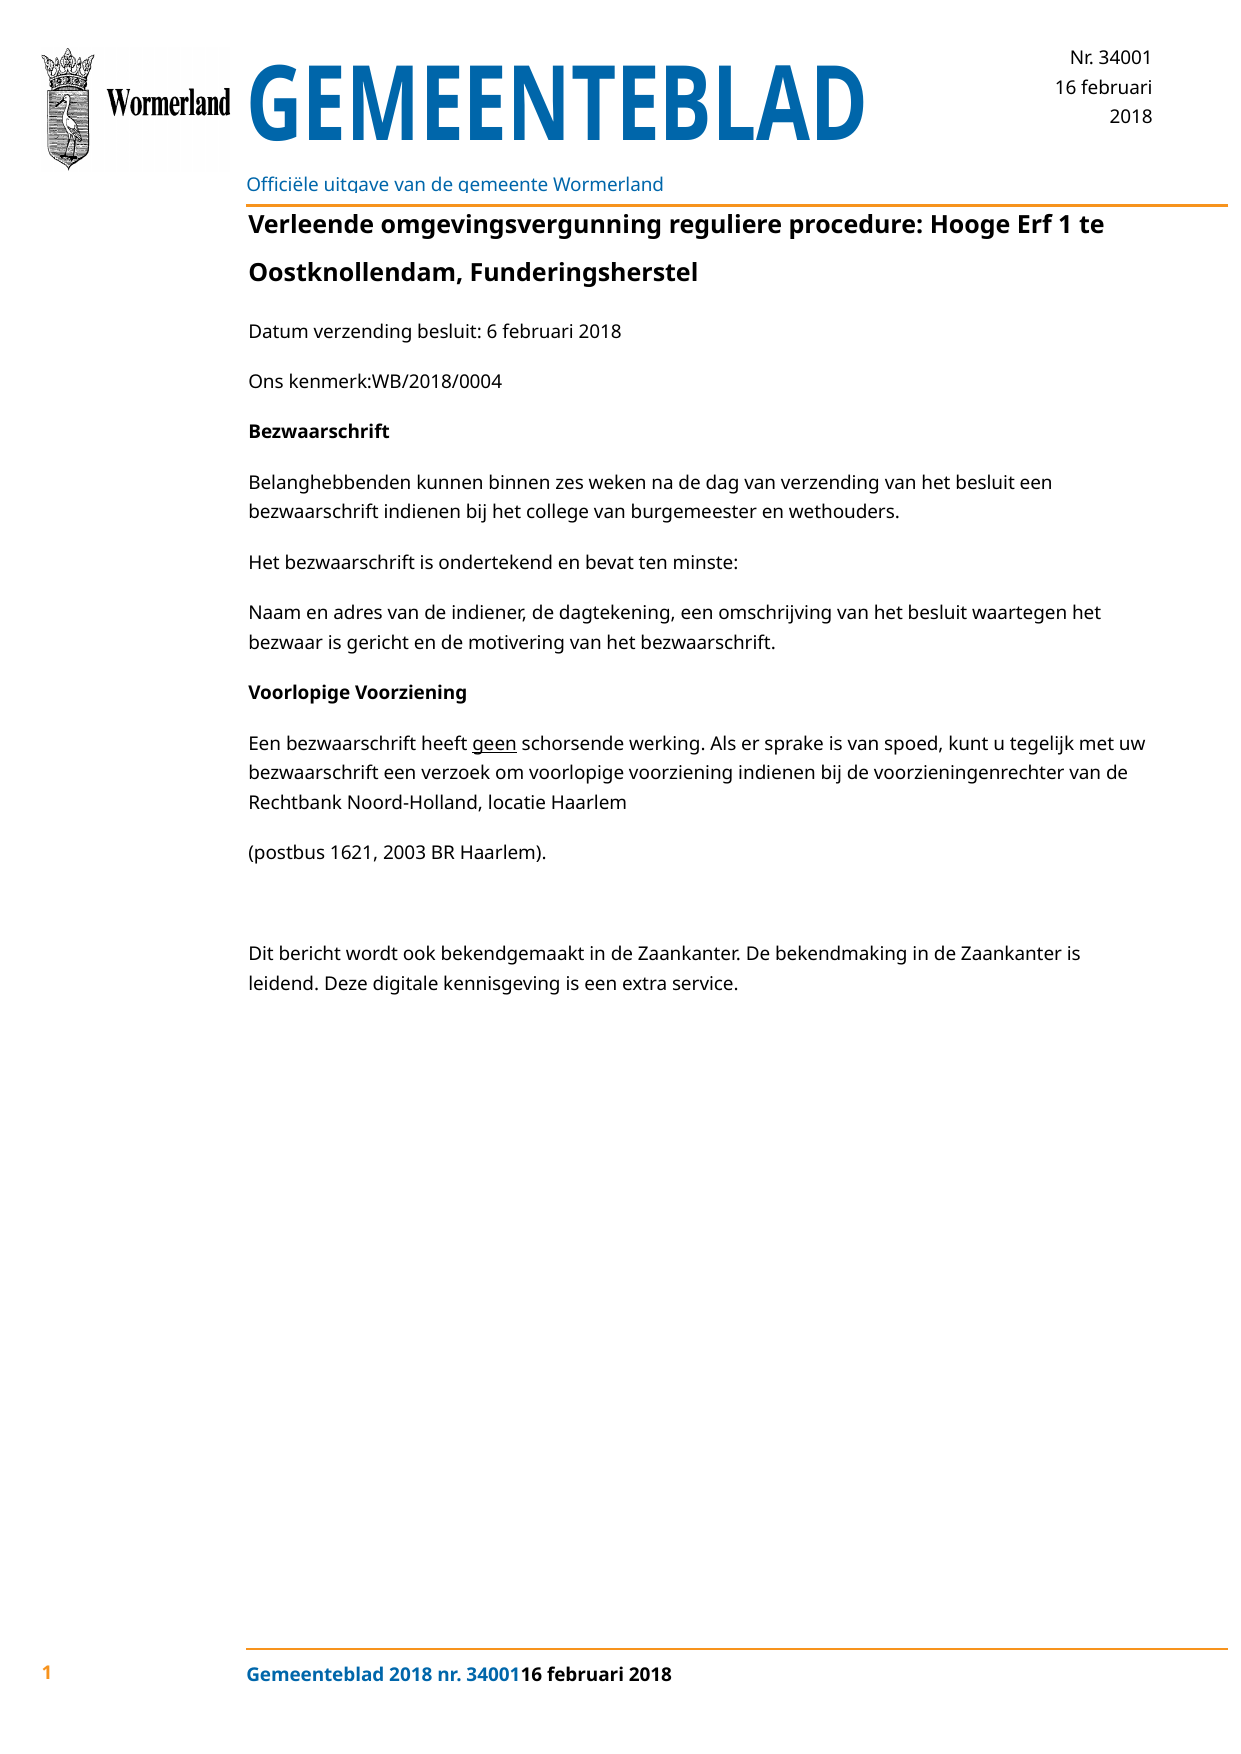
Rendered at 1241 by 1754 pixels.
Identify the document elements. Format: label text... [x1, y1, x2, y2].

picture [41, 47, 231, 172]
text Voorlopige Voorziening [248, 679, 1152, 705]
text Belanghebbenden kunnen binnen zes weken na de dag van verzending van het besluit een bezwaarschrift indienen bij het college van burgemeester en wethouders. [248, 469, 1152, 524]
text Het bezwaarschrift is ondertekend en bevat ten minste: [248, 549, 1152, 575]
text Dit bericht wordt ook bekendgemaakt in de Zaankanter. De bekendmaking in de Zaankanter is leidend. Deze digitale kennisgeving is een extra service. [248, 940, 1152, 996]
text (postbus 1621, 2003 BR Haarlem). [248, 839, 1152, 865]
text Naam en adres van de indiener, de dagtekening, een omschrijving van het besluit waartegen het bezwaar is gericht en de motivering van het bezwaarschrift. [248, 599, 1152, 655]
text Verleende omgevingsvergunning reguliere procedure: Hooge Erf 1 te Oostknollendam, Funderingsherstel [248, 207, 1152, 288]
text Een bezwaarschrift heeft geen schorsende werking. Als er sprake is van spoed, kunt u tegelijk met uw bezwaarschrift een verzoek om voorlopige voorziening indienen bij de voorzieningenrechter van de Rechtbank Noord-Holland, locatie Haarlem [248, 730, 1152, 815]
text Ons kenmerk:WB/2018/0004 [248, 368, 1152, 394]
text Datum verzending besluit: 6 februari 2018 [248, 318, 1152, 344]
text Bezwaarschrift [248, 419, 1152, 444]
